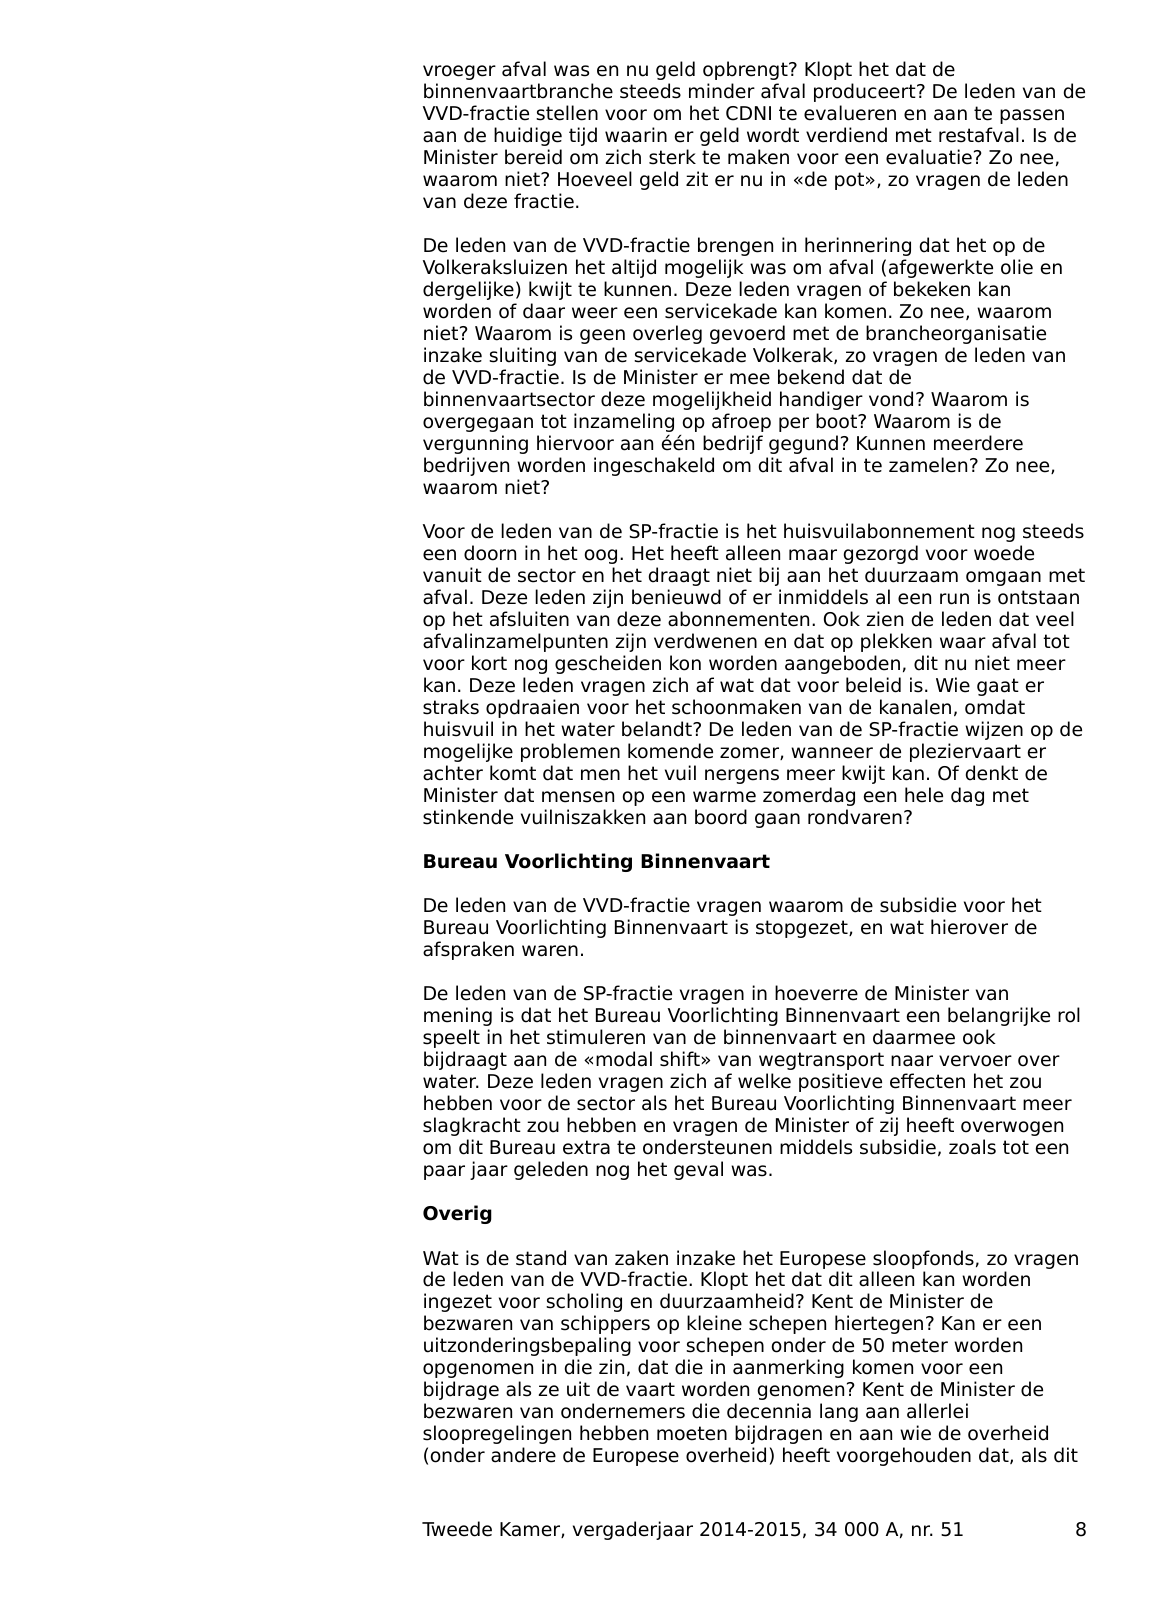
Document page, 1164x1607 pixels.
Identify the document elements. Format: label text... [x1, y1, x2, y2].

text Voor de leden van de SP-fractie is het huisvuilabonnement nog steeds een doorn in het oog. Het heeft alleen maar gezorgd voor woede vanuit de sector en het draagt niet bij aan het duurzaam omgaan met afval. Deze leden zijn benieuwd of er inmiddels al een run is ontstaan op het afsluiten van deze abonnementen. Ook zien de leden dat veel afvalinzamelpunten zijn verdwenen en dat op plekken waar afval tot voor kort nog gescheiden kon worden aangeboden, dit nu niet meer kan. Deze leden vragen zich af wat dat voor beleid is. Wie gaat er straks opdraaien voor het schoonmaken van de kanalen, omdat huisvuil in het water belandt? De leden van de SP-fractie wijzen op de mogelijke problemen komende zomer, wanneer de pleziervaart er achter komt dat men het vuil nergens meer kwijt kan. Of denkt de Minister dat mensen op een warme zomerdag een hele dag met stinkende vuilniszakken aan boord gaan rondvaren? [422, 521, 1087, 829]
text De leden van de SP-fractie vragen in hoeverre de Minister van mening is dat het Bureau Voorlichting Binnenvaart een belangrijke rol speelt in het stimuleren van de binnenvaart en daarmee ook bijdraagt aan de «modal shift» van wegtransport naar vervoer over water. Deze leden vragen zich af welke positieve effecten het zou hebben voor de sector als het Bureau Voorlichting Binnenvaart meer slagkracht zou hebben en vragen de Minister of zij heeft overwogen om dit Bureau extra te ondersteunen middels subsidie, zoals tot een paar jaar geleden nog het geval was. [422, 983, 1087, 1181]
subtitle Overig [422, 1203, 1087, 1225]
text Wat is de stand van zaken inzake het Europese sloopfonds, zo vragen de leden van de VVD-fractie. Klopt het dat dit alleen kan worden ingezet voor scholing en duurzaamheid? Kent de Minister de bezwaren van schippers op kleine schepen hiertegen? Kan er een uitzonderingsbepaling voor schepen onder de 50 meter worden opgenomen in die zin, dat die in aanmerking komen voor een bijdrage als ze uit de vaart worden genomen? Kent de Minister de bezwaren van ondernemers die decennia lang aan allerlei sloopregelingen hebben moeten bijdragen en aan wie de overheid (onder andere de Europese overheid) heeft voorgehouden dat, als dit [422, 1247, 1087, 1467]
text vroeger afval was en nu geld opbrengt? Klopt het dat de binnenvaartbranche steeds minder afval produceert? De leden van de VVD-fractie stellen voor om het CDNI te evalueren en aan te passen aan de huidige tijd waarin er geld wordt verdiend met restafval. Is de Minister bereid om zich sterk te maken voor een evaluatie? Zo nee, waarom niet? Hoeveel geld zit er nu in «de pot», zo vragen de leden van deze fractie. [422, 59, 1087, 213]
text De leden van de VVD-fractie vragen waarom de subsidie voor het Bureau Voorlichting Binnenvaart is stopgezet, en wat hierover de afspraken waren. [422, 895, 1087, 961]
text De leden van de VVD-fractie brengen in herinnering dat het op de Volkeraksluizen het altijd mogelijk was om afval (afgewerkte olie en dergelijke) kwijt te kunnen. Deze leden vragen of bekeken kan worden of daar weer een servicekade kan komen. Zo nee, waarom niet? Waarom is geen overleg gevoerd met de brancheorganisatie inzake sluiting van de servicekade Volkerak, zo vragen de leden van de VVD-fractie. Is de Minister er mee bekend dat de binnenvaartsector deze mogelijkheid handiger vond? Waarom is overgegaan tot inzameling op afroep per boot? Waarom is de vergunning hiervoor aan één bedrijf gegund? Kunnen meerdere bedrijven worden ingeschakeld om dit afval in te zamelen? Zo nee, waarom niet? [422, 235, 1087, 499]
subtitle Bureau Voorlichting Binnenvaart [422, 851, 1087, 873]
